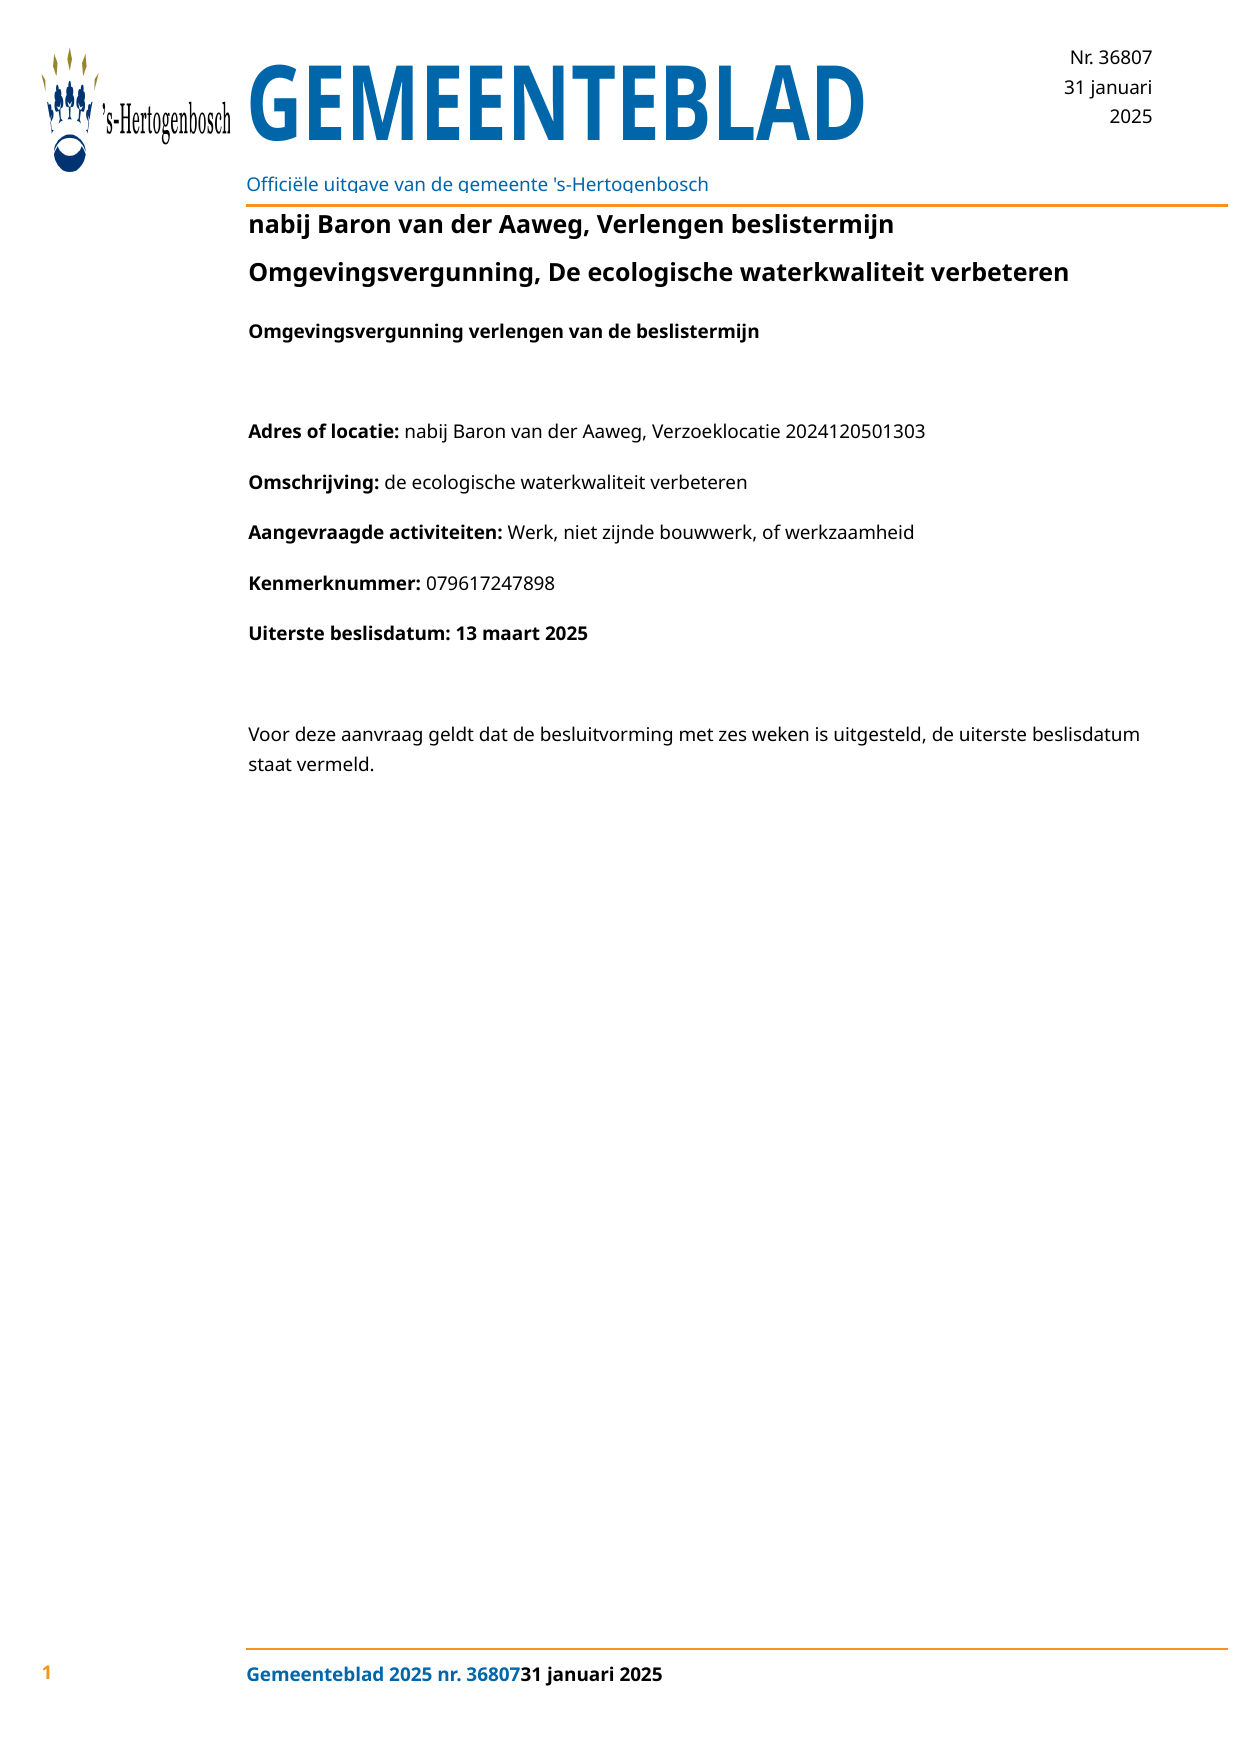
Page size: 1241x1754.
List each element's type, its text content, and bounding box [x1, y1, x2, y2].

text Uiterste beslisdatum: 13 maart 2025 [248, 620, 1152, 646]
text Adres of locatie: nabij Baron van der Aaweg, Verzoeklocatie 2024120501303 [248, 419, 1152, 444]
text Aangevraagde activiteiten: Werk, niet zijnde bouwwerk, of werkzaamheid [248, 519, 1152, 545]
picture [41, 47, 231, 172]
text Kenmerknummer: 079617247898 [248, 570, 1152, 596]
text Omgevingsvergunning verlengen van de beslistermijn [248, 318, 1152, 344]
text Omschrijving: de ecologische waterkwaliteit verbeteren [248, 469, 1152, 495]
text Voor deze aanvraag geldt dat de besluitvorming met zes weken is uitgesteld, de uiterste beslisdatum staat vermeld. [248, 721, 1152, 777]
text nabij Baron van der Aaweg, Verlengen beslistermijn Omgevingsvergunning, De ecologische waterkwaliteit verbeteren [248, 207, 1152, 288]
